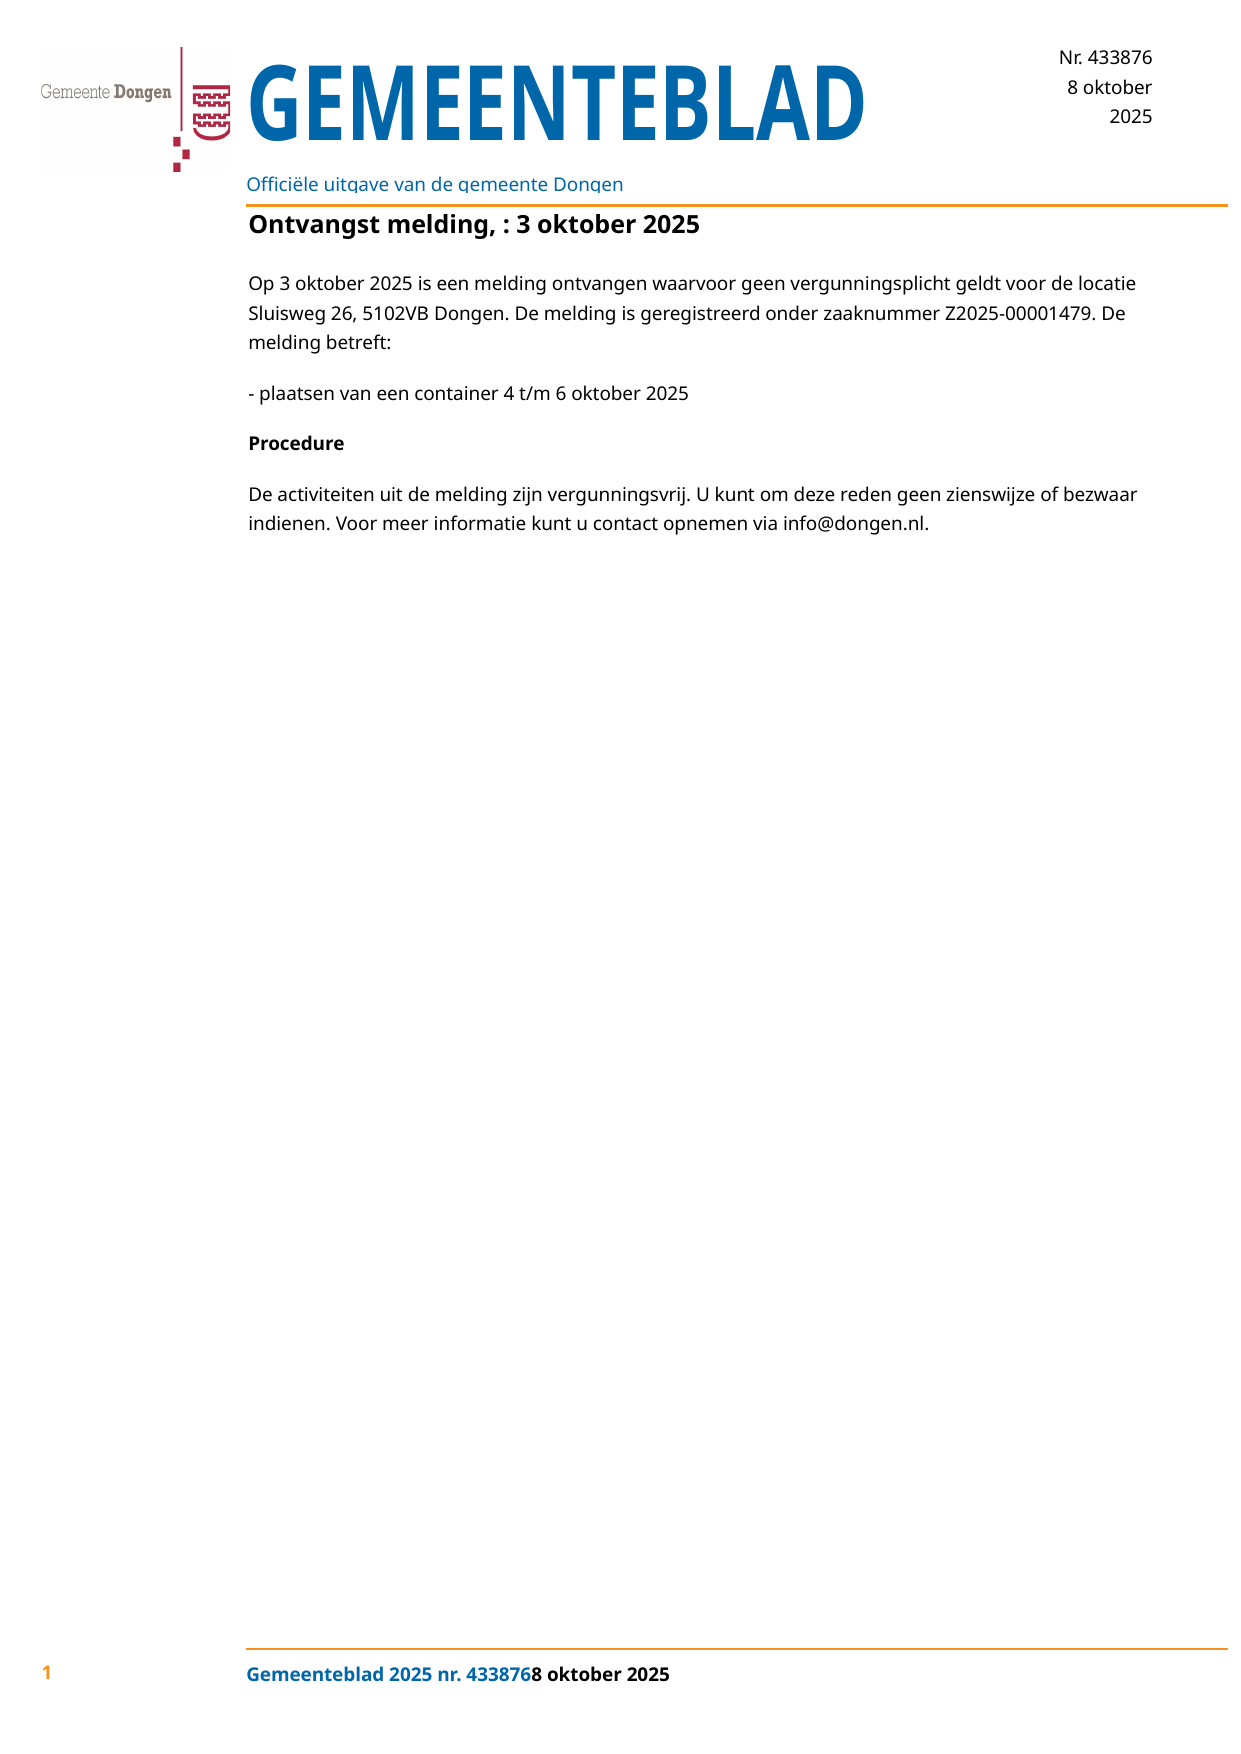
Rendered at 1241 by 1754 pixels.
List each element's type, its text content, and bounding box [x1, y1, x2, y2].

text - plaatsen van een container 4 t/m 6 oktober 2025 [248, 380, 1152, 406]
picture [41, 47, 231, 172]
text Ontvangst melding, : 3 oktober 2025 [248, 207, 1152, 241]
text Procedure [248, 430, 1152, 456]
text Op 3 oktober 2025 is een melding ontvangen waarvoor geen vergunningsplicht geldt voor de locatie Sluisweg 26, 5102VB Dongen. De melding is geregistreerd onder zaaknummer Z2025-00001479. De melding betreft: [248, 270, 1152, 355]
text De activiteiten uit de melding zijn vergunningsvrij. U kunt om deze reden geen zienswijze of bezwaar indienen. Voor meer informatie kunt u contact opnemen via info@dongen.nl. [248, 481, 1152, 536]
